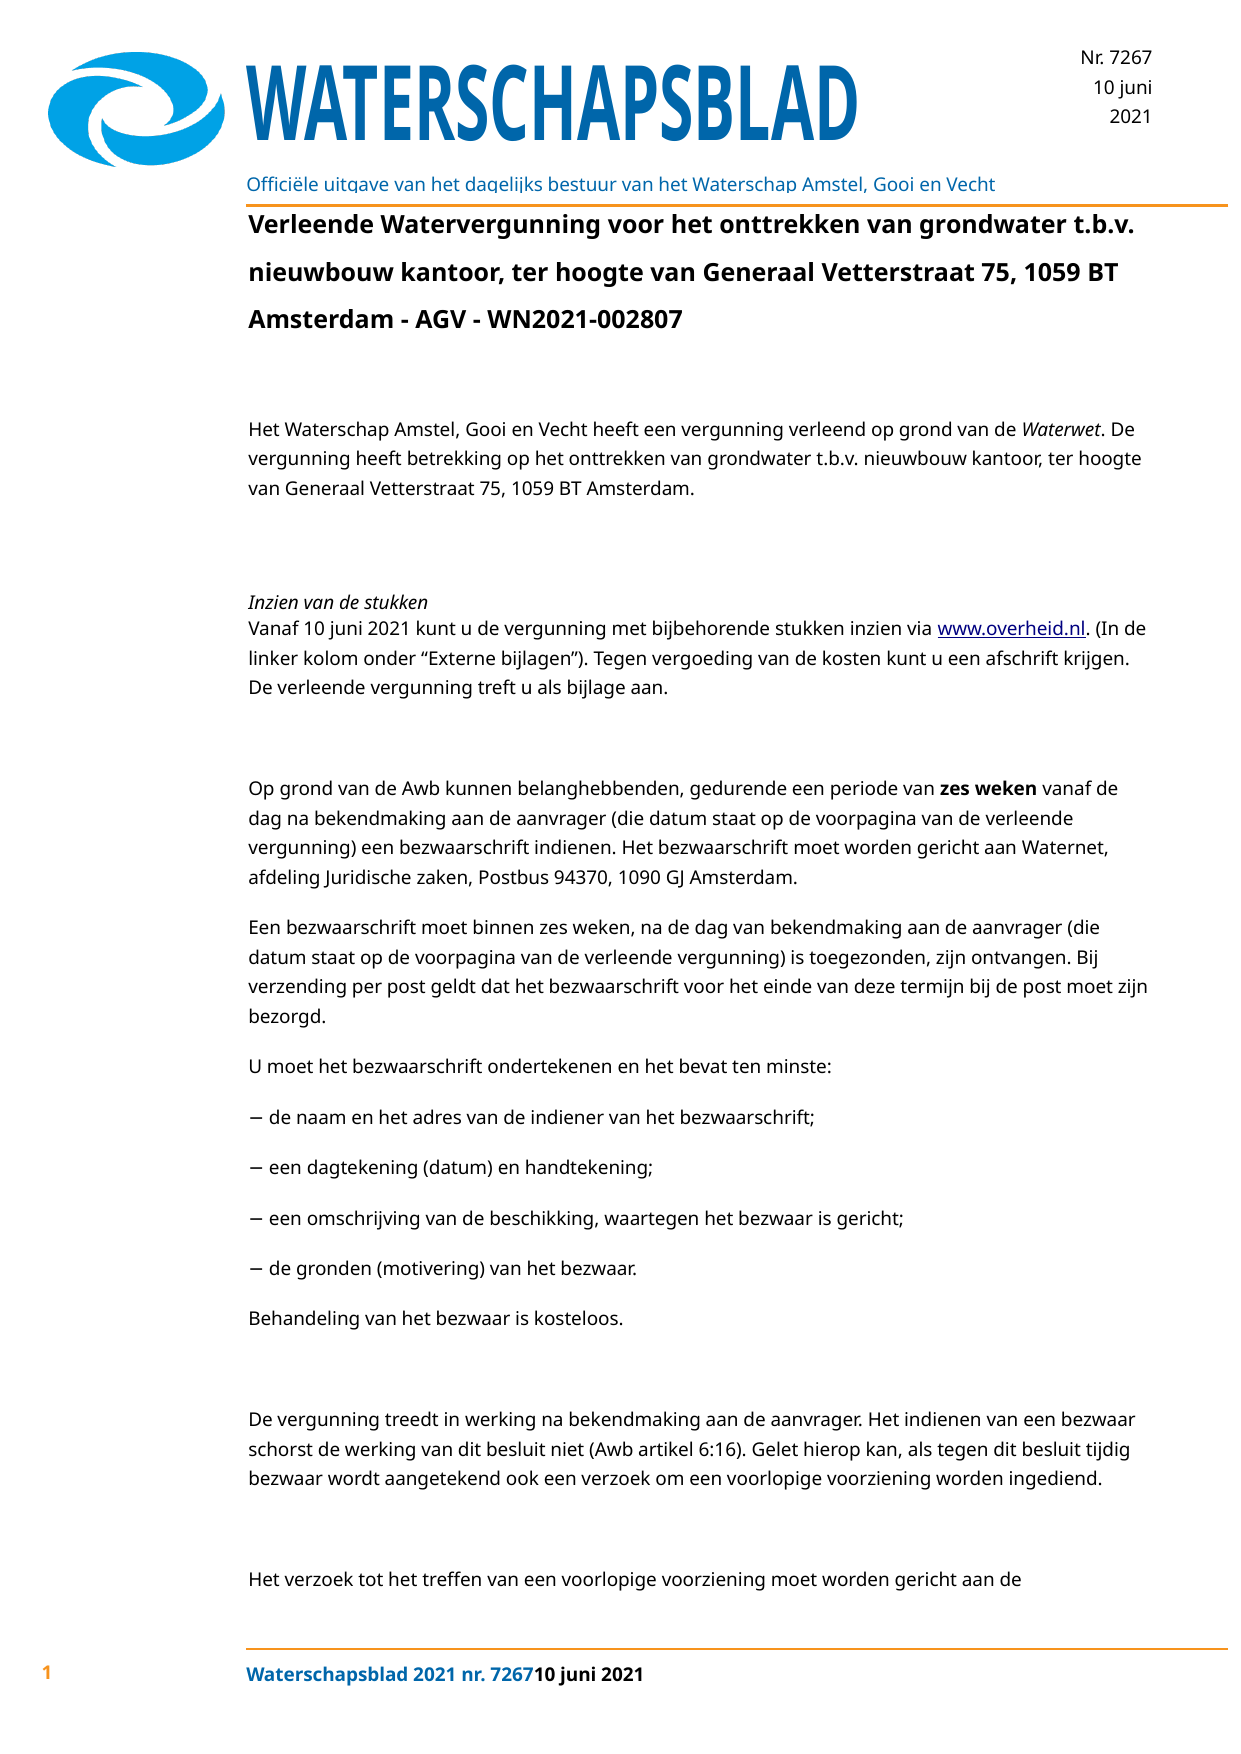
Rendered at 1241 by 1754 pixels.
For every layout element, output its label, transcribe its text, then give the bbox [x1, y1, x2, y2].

picture [41, 47, 231, 172]
text Vanaf 10 juni 2021 kunt u de vergunning met bijbehorende stukken inzien via www.overheid.nl. (In de linker kolom onder “Externe bijlagen”). Tegen vergoeding van de kosten kunt u een afschrift krijgen. De verleende vergunning treft u als bijlage aan. [248, 615, 1152, 700]
text Een bezwaarschrift moet binnen zes weken, na de dag van bekendmaking aan de aanvrager (die datum staat op de voorpagina van de verleende vergunning) is toegezonden, zijn ontvangen. Bij verzending per post geldt dat het bezwaarschrift voor het einde van deze termijn bij de post moet zijn bezorgd. [248, 914, 1152, 1029]
text − de gronden (motivering) van het bezwaar. [248, 1255, 1152, 1281]
text Het Waterschap Amstel, Gooi en Vecht heeft een vergunning verleend op grond van de Waterwet. De vergunning heeft betrekking op het onttrekken van grondwater t.b.v. nieuwbouw kantoor, ter hoogte van Generaal Vetterstraat 75, 1059 BT Amsterdam. [248, 416, 1152, 501]
text De vergunning treedt in werking na bekendmaking aan de aanvrager. Het indienen van een bezwaar schorst de werking van dit besluit niet (Awb artikel 6:16). Gelet hierop kan, als tegen dit besluit tijdig bezwaar wordt aangetekend ook een verzoek om een voorlopige voorziening worden ingediend. [248, 1406, 1152, 1491]
text − een dagtekening (datum) en handtekening; [248, 1154, 1152, 1180]
text − een omschrijving van de beschikking, waartegen het bezwaar is gericht; [248, 1205, 1152, 1231]
text Behandeling van het bezwaar is kosteloos. [248, 1306, 1152, 1331]
text Inzien van de stukken [248, 589, 1152, 615]
text − de naam en het adres van de indiener van het bezwaarschrift; [248, 1104, 1152, 1130]
text Het verzoek tot het treffen van een voorlopige voorziening moet worden gericht aan de [248, 1566, 1152, 1592]
text Op grond van de Awb kunnen belanghebbenden, gedurende een periode van zes weken vanaf de dag na bekendmaking aan de aanvrager (die datum staat op de voorpagina van de verleende vergunning) een bezwaarschrift indienen. Het bezwaarschrift moet worden gericht aan Waternet, afdeling Juridische zaken, Postbus 94370, 1090 GJ Amsterdam. [248, 775, 1152, 890]
text U moet het bezwaarschrift ondertekenen en het bevat ten minste: [248, 1053, 1152, 1079]
text Verleende Watervergunning voor het onttrekken van grondwater t.b.v. nieuwbouw kantoor, ter hoogte van Generaal Vetterstraat 75, 1059 BT Amsterdam - AGV - WN2021-002807 [248, 207, 1152, 336]
